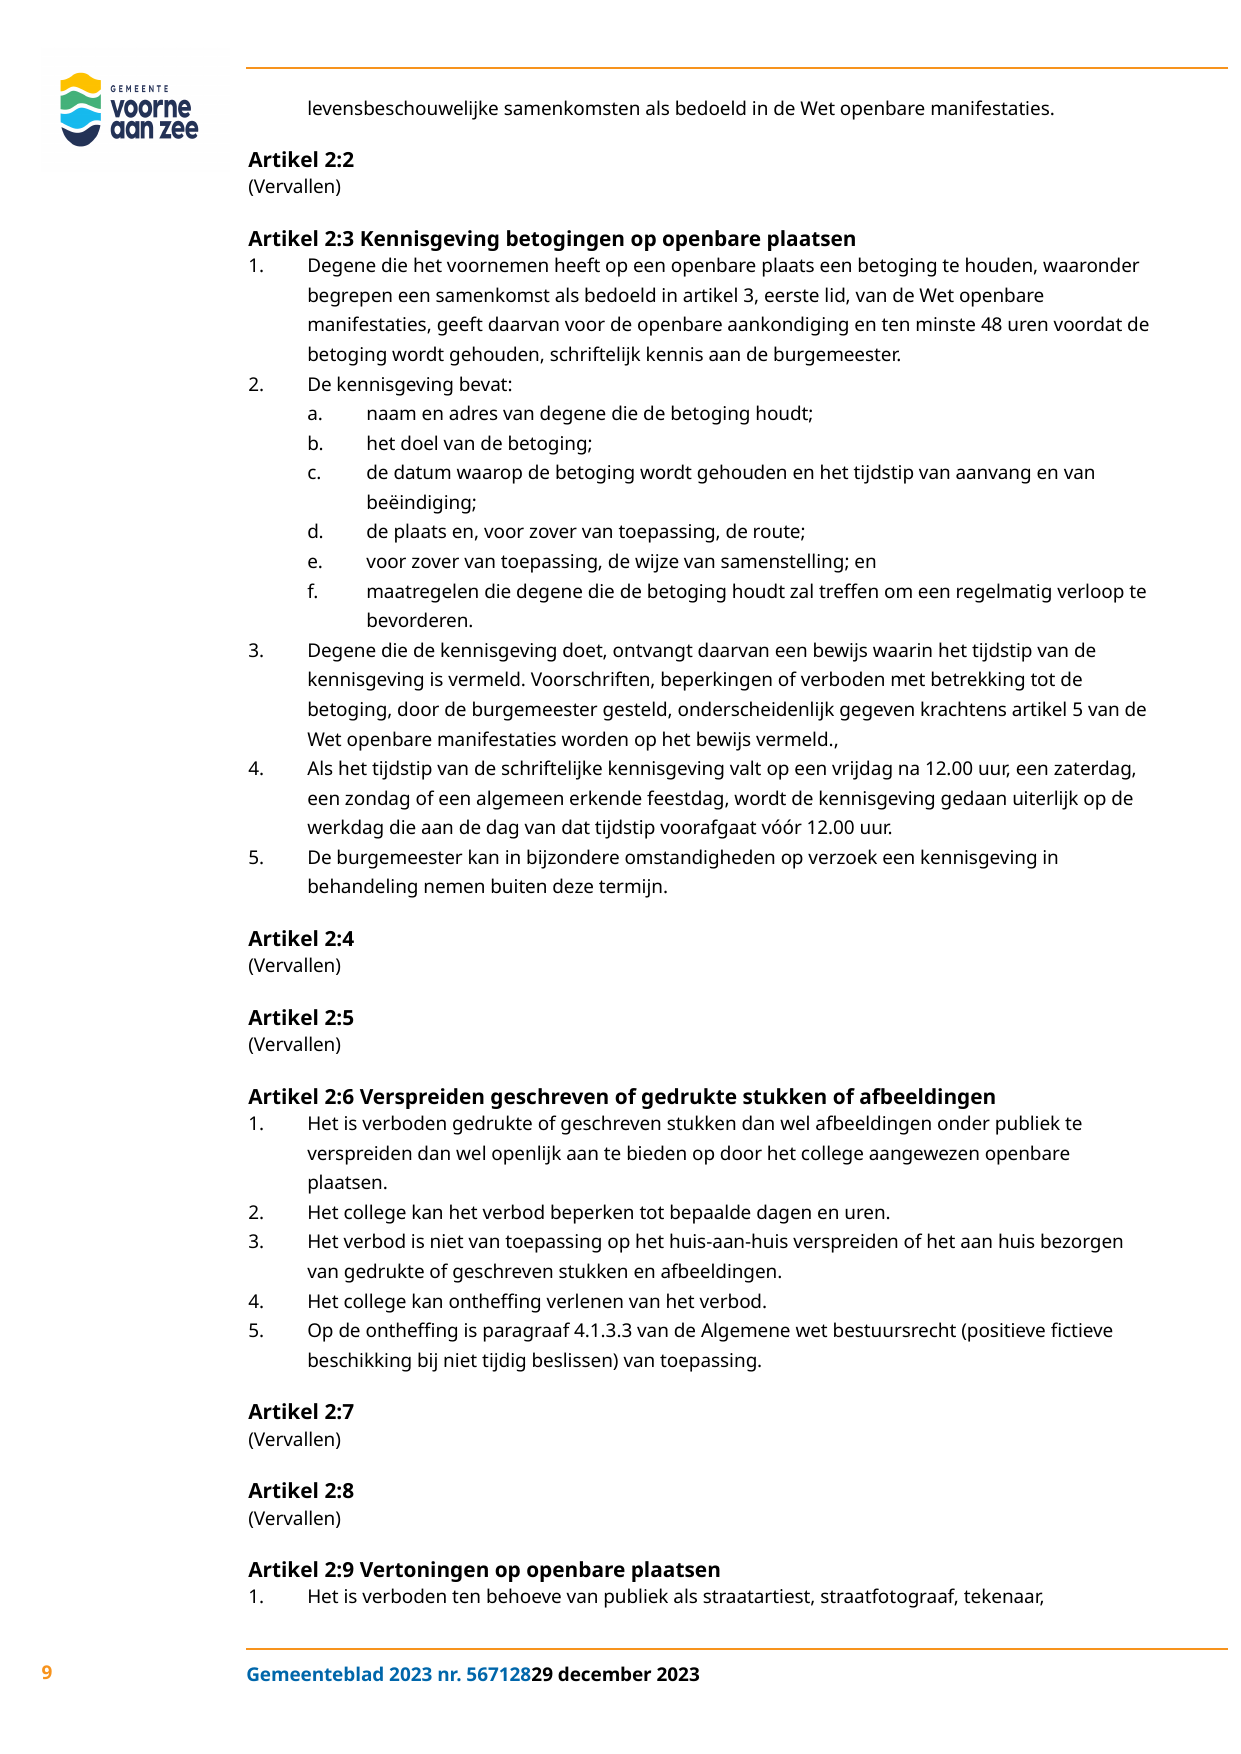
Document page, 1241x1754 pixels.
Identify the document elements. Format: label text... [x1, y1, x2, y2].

list De burgemeester kan in bijzondere omstandigheden op verzoek een kennisgeving in behandeling nemen buiten deze termijn. [248, 844, 1152, 899]
list naam en adres van degene die de betoging houdt; [307, 400, 1152, 426]
text Artikel 2:4 [248, 924, 1152, 953]
text Artikel 2:8 [248, 1476, 1152, 1505]
text Artikel 2:9 Vertoningen op openbare plaatsen [248, 1555, 1152, 1583]
text Artikel 2:3 Kennisgeving betogingen op openbare plaatsen [248, 224, 1152, 252]
list Het is verboden gedrukte of geschreven stukken dan wel afbeeldingen onder publiek te verspreiden dan wel openlijk aan te bieden op door het college aangewezen openbare plaatsen. [248, 1110, 1152, 1195]
text (Vervallen) [248, 1505, 1152, 1530]
text Artikel 2:7 [248, 1397, 1152, 1426]
picture [41, 47, 231, 172]
list maatregelen die degene die de betoging houdt zal treffen om een regelmatig verloop te bevorderen. [307, 578, 1152, 633]
list De kennisgeving bevat: [248, 371, 1152, 397]
text (Vervallen) [248, 1031, 1152, 1057]
list de datum waarop de betoging wordt gehouden en het tijdstip van aanvang en van beëindiging; [307, 459, 1152, 515]
text Artikel 2:5 [248, 1003, 1152, 1031]
text (Vervallen) [248, 174, 1152, 199]
text (Vervallen) [248, 1426, 1152, 1452]
list Het college kan ontheffing verlenen van het verbod. [248, 1288, 1152, 1313]
text Artikel 2:2 [248, 145, 1152, 174]
list het doel van de betoging; [307, 430, 1152, 456]
list Het verbod is niet van toepassing op het huis-aan-huis verspreiden of het aan huis bezorgen van gedrukte of geschreven stukken en afbeeldingen. [248, 1229, 1152, 1284]
list Degene die het voornemen heeft op een openbare plaats een betoging te houden, waaronder begrepen een samenkomst als bedoeld in artikel 3, eerste lid, van de Wet openbare manifestaties, geeft daarvan voor de openbare aankondiging en ten minste 48 uren voordat de betoging wordt gehouden, schriftelijk kennis aan de burgemeester. [248, 252, 1152, 367]
list Het college kan het verbod beperken tot bepaalde dagen en uren. [248, 1199, 1152, 1225]
list Als het tijdstip van de schriftelijke kennisgeving valt op een vrijdag na 12.00 uur, een zaterdag, een zondag of een algemeen erkende feestdag, wordt de kennisgeving gedaan uiterlijk op de werkdag die aan de dag van dat tijdstip voorafgaat vóór 12.00 uur. [248, 755, 1152, 840]
list levensbeschouwelijke samenkomsten als bedoeld in de Wet openbare manifestaties. [248, 95, 1152, 121]
list Op de ontheffing is paragraaf 4.1.3.3 van de Algemene wet bestuursrecht (positieve fictieve beschikking bij niet tijdig beslissen) van toepassing. [248, 1317, 1152, 1373]
list de plaats en, voor zover van toepassing, de route; [307, 519, 1152, 544]
list Degene die de kennisgeving doet, ontvangt daarvan een bewijs waarin het tijdstip van de kennisgeving is vermeld. Voorschriften, beperkingen of verboden met betrekking tot de betoging, door de burgemeester gesteld, onderscheidenlijk gegeven krachtens artikel 5 van de Wet openbare manifestaties worden op het bewijs vermeld., [248, 637, 1152, 752]
list voor zover van toepassing, de wijze van samenstelling; en [307, 548, 1152, 574]
text (Vervallen) [248, 953, 1152, 978]
text Artikel 2:6 Verspreiden geschreven of gedrukte stukken of afbeeldingen [248, 1082, 1152, 1110]
list Het is verboden ten behoeve van publiek als straatartiest, straatfotograaf, tekenaar, [248, 1583, 1152, 1609]
